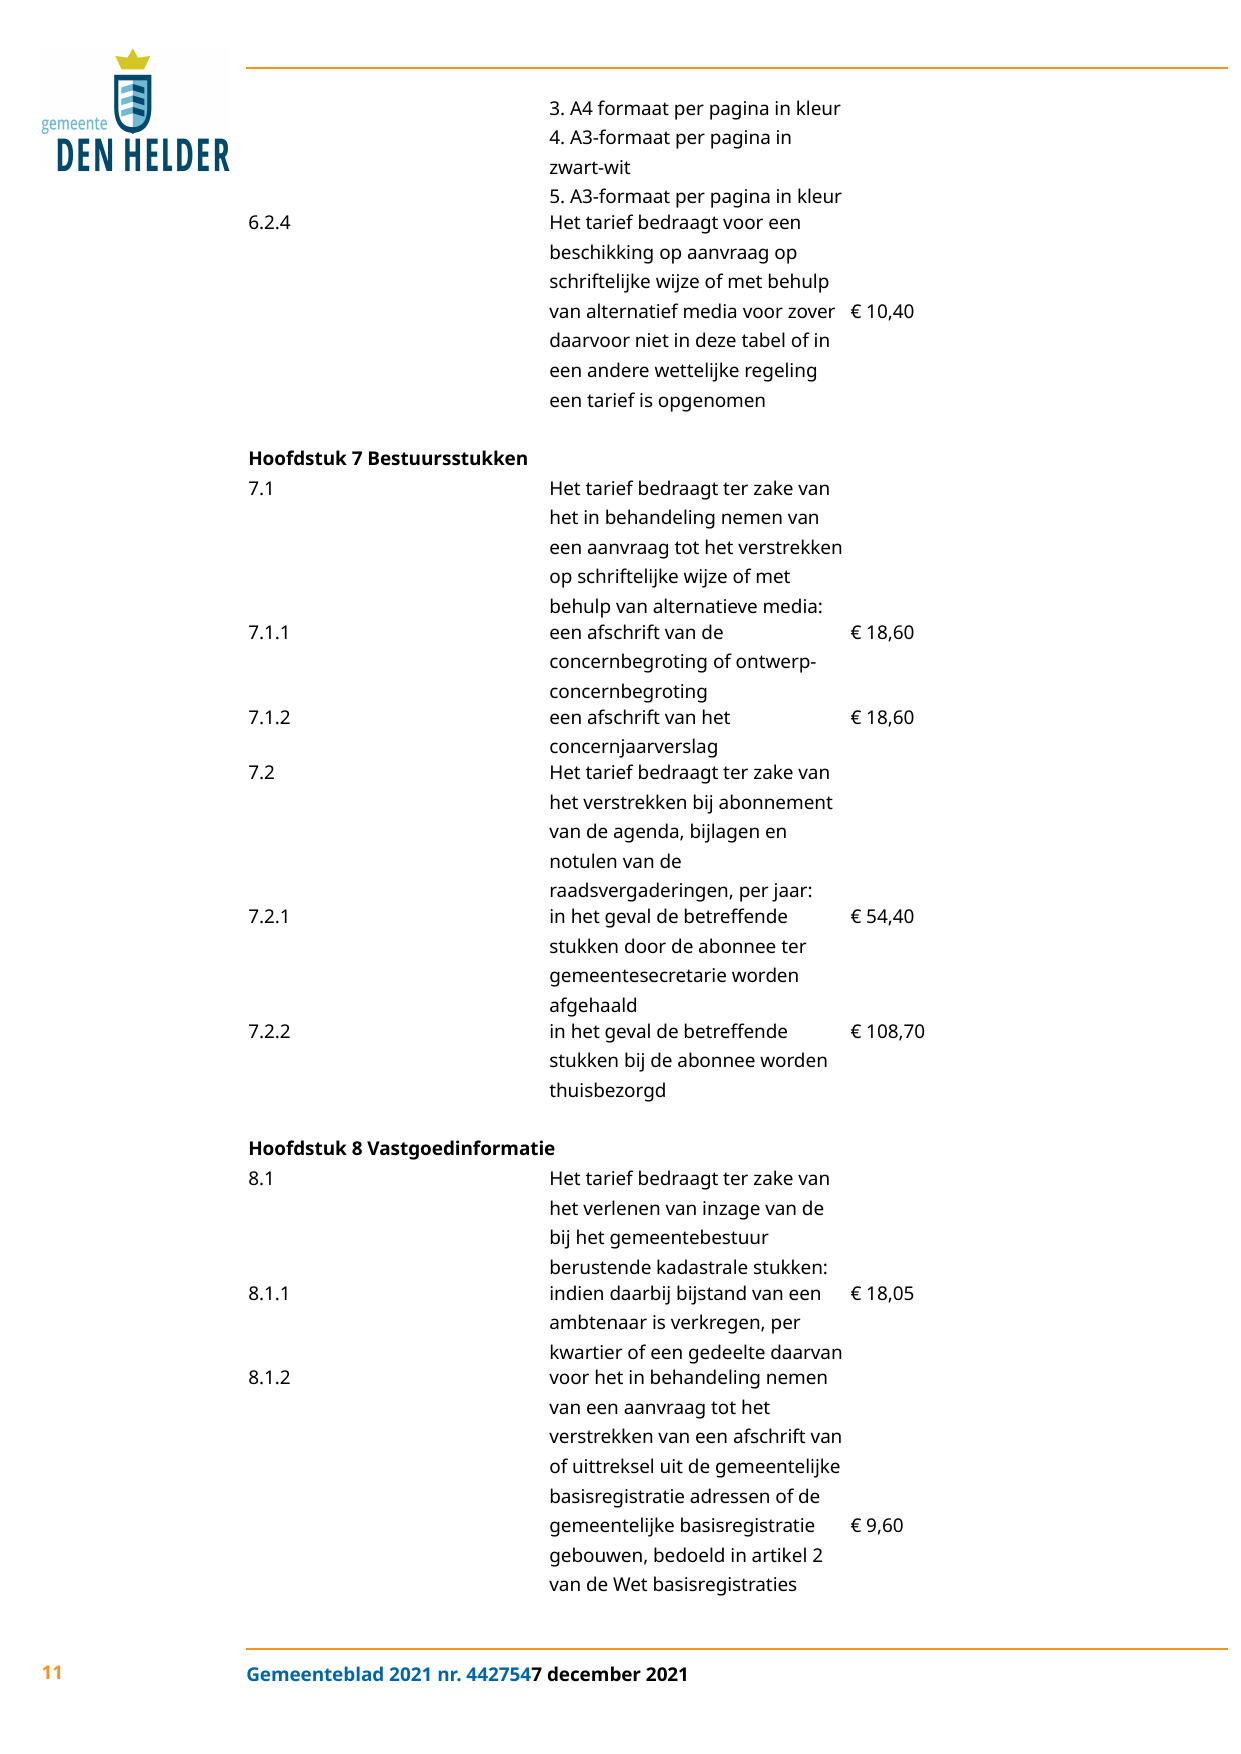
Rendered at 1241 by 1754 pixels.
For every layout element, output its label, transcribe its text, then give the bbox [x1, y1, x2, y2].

table_cell € 108,70 [850, 1018, 1152, 1103]
picture [63, 144, 68, 165]
table_cell in het geval de betreffende stukken bij de abonnee worden thuisbezorgd [549, 1018, 850, 1103]
table_cell 7.2.1 [248, 903, 549, 1018]
table_cell in het geval de betreffende stukken door de abonnee ter gemeentesecretarie worden afgehaald [549, 903, 850, 1018]
table_cell [850, 95, 1152, 209]
picture [130, 157, 135, 172]
picture [182, 144, 187, 165]
table_cell 8.1.1 [248, 1280, 549, 1364]
table_cell € 18,60 [850, 619, 1152, 704]
table_header 7.1 [248, 475, 549, 619]
table_cell Het tarief bedraagt ter zake van het verstrekken bij abonnement van de agenda, bijlagen en notulen van de raadsvergaderingen, per jaar: [549, 759, 850, 903]
table_cell € 18,05 [850, 1280, 1152, 1364]
table_cell 7.1.2 [248, 704, 549, 759]
table_header [850, 475, 1152, 619]
table_header Het tarief bedraagt ter zake van het in behandeling nemen van een aanvraag tot het verstrekken op schriftelijke wijze of met behulp van alternatieve media: [549, 475, 850, 619]
table_cell € 10,40 [850, 209, 1152, 412]
text Hoofdstuk 7 Bestuursstukken [248, 445, 1152, 471]
table_cell 7.1.1 [248, 619, 549, 704]
picture [100, 154, 106, 172]
table_cell 3. A4 formaat per pagina in kleur 4. A3-formaat per pagina in zwart-wit 5. A3-formaat per pagina in kleur [549, 95, 850, 209]
table_cell voor het in behandeling nemen van een aanvraag tot het verstrekken van een afschrift van of uittreksel uit de gemeentelijke basisregistratie adressen of de gemeentelijke basisregistratie gebouwen, bedoeld in artikel 2 van de Wet basisregistraties [549, 1365, 850, 1597]
table_header Het tarief bedraagt ter zake van het verlenen van inzage van de bij het gemeentebestuur berustende kadastrale stukken: [549, 1165, 850, 1280]
table_cell 7.2 [248, 759, 549, 903]
picture [41, 47, 231, 172]
table_cell indien daarbij bijstand van een ambtenaar is verkregen, per kwartier of een gedeelte daarvan [549, 1280, 850, 1364]
table_cell [248, 95, 549, 209]
table_header [850, 1165, 1152, 1280]
table_cell 8.1.2 [248, 1365, 549, 1597]
table_cell 7.2.2 [248, 1018, 549, 1103]
table_cell € 18,60 [850, 704, 1152, 759]
table_cell € 54,40 [850, 903, 1152, 1018]
table_cell [850, 759, 1152, 903]
table_cell Het tarief bedraagt voor een beschikking op aanvraag op schriftelijke wijze of met behulp van alternatief media voor zover daarvoor niet in deze tabel of in een andere wettelijke regeling een tarief is opgenomen [549, 209, 850, 412]
text Hoofdstuk 8 Vastgoedinformatie [248, 1136, 1152, 1161]
table_cell een afschrift van de concernbegroting of ontwerp-concernbegroting [549, 619, 850, 704]
table_cell een afschrift van het concernjaarverslag [549, 704, 850, 759]
picture [220, 160, 224, 172]
table_cell 6.2.4 [248, 209, 549, 412]
table_cell € 9,60 [850, 1365, 1152, 1597]
table_header 8.1 [248, 1165, 549, 1280]
